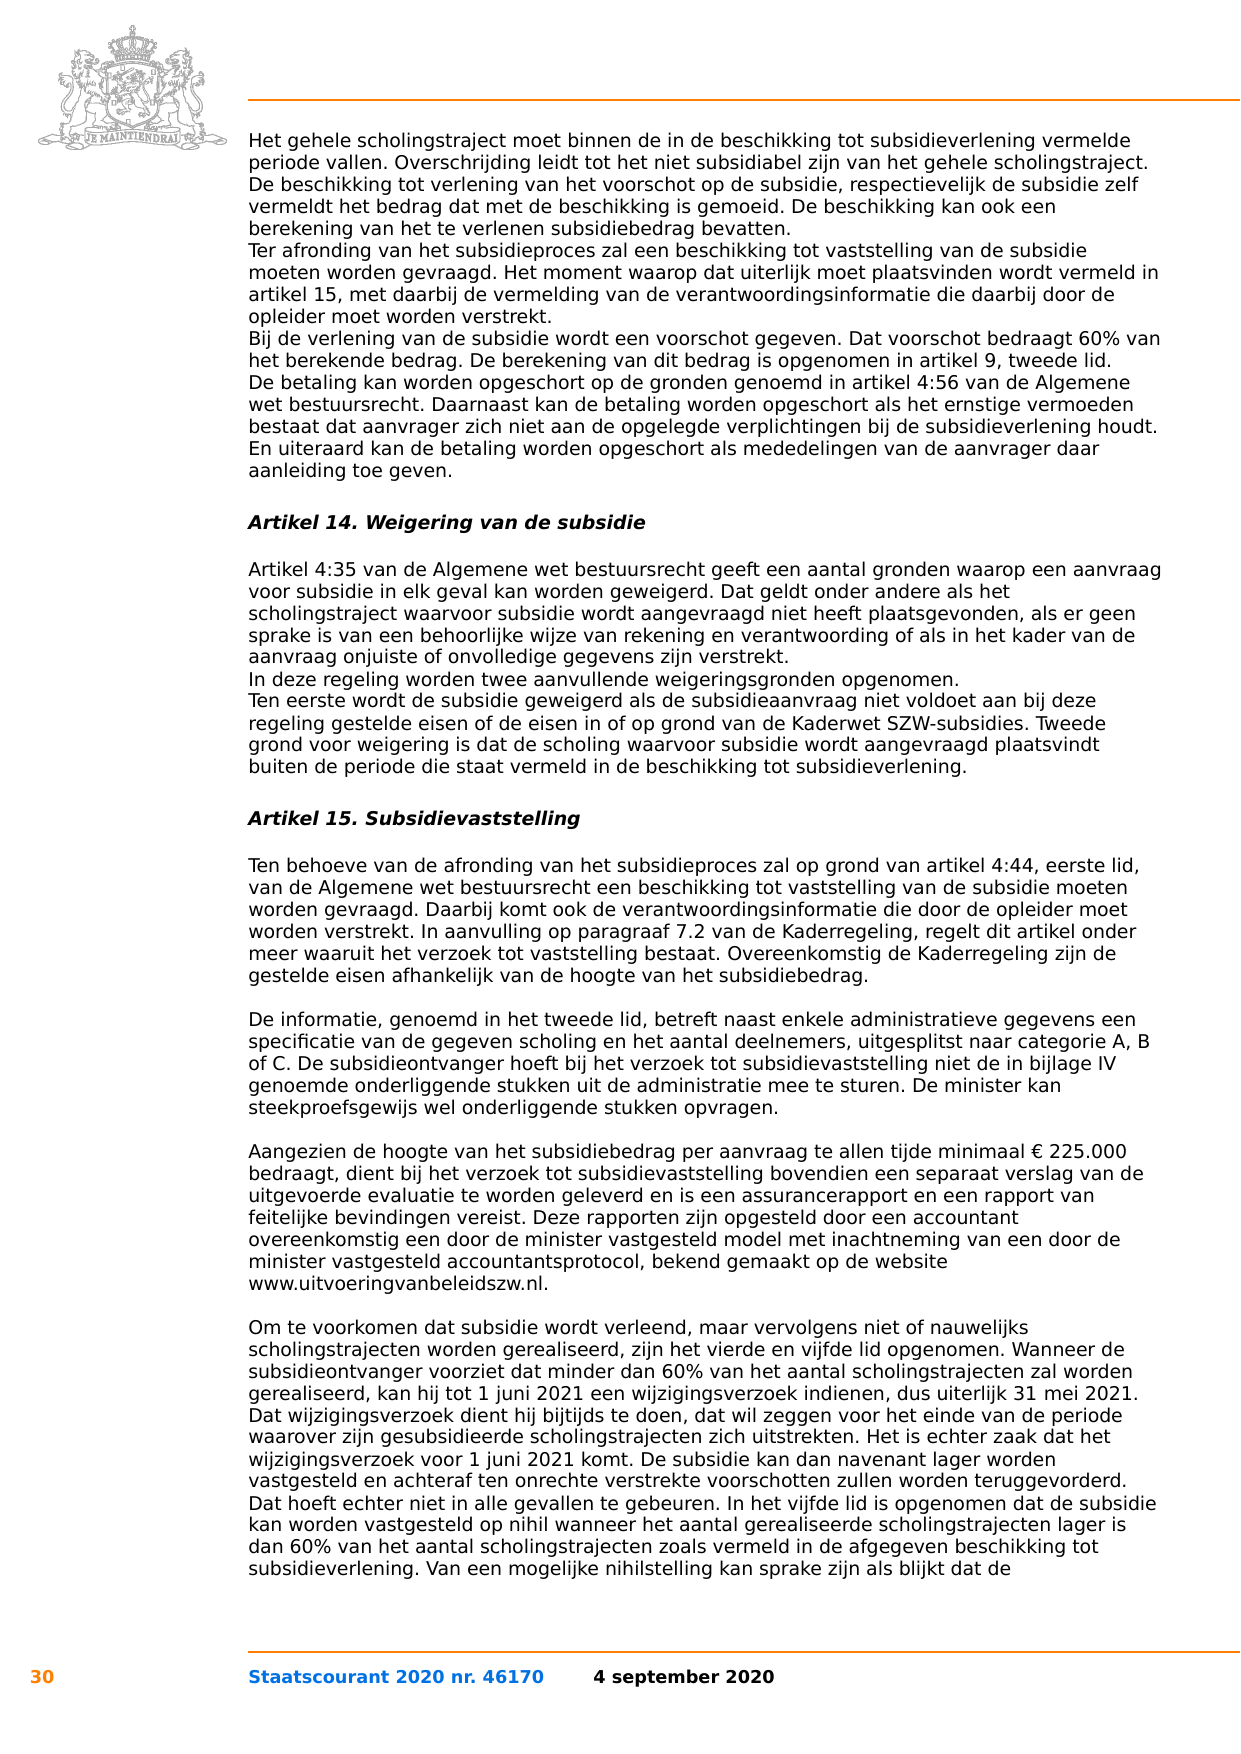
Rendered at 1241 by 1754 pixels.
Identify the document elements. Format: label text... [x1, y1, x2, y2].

text De beschikking tot verlening van het voorschot op de subsidie, respectievelijk de subsidie zelf vermeldt het bedrag dat met de beschikking is gemoeid. De beschikking kan ook een berekening van het te verlenen subsidiebedrag bevatten. [248, 174, 1163, 240]
text De betaling kan worden opgeschort op de gronden genoemd in artikel 4:56 van de Algemene wet bestuursrecht. Daarnaast kan de betaling worden opgeschort als het ernstige vermoeden bestaat dat aanvrager zich niet aan de opgelegde verplichtingen bij de subsidieverlening houdt. En uiteraard kan de betaling worden opgeschort als mededelingen van de aanvrager daar aanleiding toe geven. [248, 372, 1163, 482]
text Aangezien de hoogte van het subsidiebedrag per aanvraag te allen tijde minimaal € 225.000 bedraagt, dient bij het verzoek tot subsidievaststelling bovendien een separaat verslag van de uitgevoerde evaluatie te worden geleverd en is een assurancerapport en een rapport van feitelijke bevindingen vereist. Deze rapporten zijn opgesteld door een accountant overeenkomstig een door de minister vastgesteld model met inachtneming van een door de minister vastgesteld accountantsprotocol, bekend gemaakt op de website www.uitvoeringvanbeleidszw.nl. [248, 1141, 1163, 1295]
text In deze regeling worden twee aanvullende weigeringsgronden opgenomen. [248, 668, 1163, 690]
subtitle Artikel 15. Subsidievaststelling [248, 808, 1163, 830]
text Artikel 4:35 van de Algemene wet bestuursrecht geeft een aantal gronden waarop een aanvraag voor subsidie in elk geval kan worden geweigerd. Dat geldt onder andere als het scholingstraject waarvoor subsidie wordt aangevraagd niet heeft plaatsgevonden, als er geen sprake is van een behoorlijke wijze van rekening en verantwoording of als in het kader van de aanvraag onjuiste of onvolledige gegevens zijn verstrekt. [248, 558, 1163, 668]
text De informatie, genoemd in het tweede lid, betreft naast enkele administratieve gegevens een specificatie van de gegeven scholing en het aantal deelnemers, uitgesplitst naar categorie A, B of C. De subsidieontvanger hoeft bij het verzoek tot subsidievaststelling niet de in bijlage IV genoemde onderliggende stukken uit de administratie mee te sturen. De minister kan steekproefsgewijs wel onderliggende stukken opvragen. [248, 1009, 1163, 1119]
picture [38, 25, 227, 150]
text Om te voorkomen dat subsidie wordt verleend, maar vervolgens niet of nauwelijks scholingstrajecten worden gerealiseerd, zijn het vierde en vijfde lid opgenomen. Wanneer de subsidieontvanger voorziet dat minder dan 60% van het aantal scholingstrajecten zal worden gerealiseerd, kan hij tot 1 juni 2021 een wijzigingsverzoek indienen, dus uiterlijk 31 mei 2021. Dat wijzigingsverzoek dient hij bijtijds te doen, dat wil zeggen voor het einde van de periode waarover zijn gesubsidieerde scholingstrajecten zich uitstrekten. Het is echter zaak dat het wijzigingsverzoek voor 1 juni 2021 komt. De subsidie kan dan navenant lager worden vastgesteld en achteraf ten onrechte verstrekte voorschotten zullen worden teruggevorderd. Dat hoeft echter niet in alle gevallen te gebeuren. In het vijfde lid is opgenomen dat de subsidie kan worden vastgesteld op nihil wanneer het aantal gerealiseerde scholingstrajecten lager is dan 60% van het aantal scholingstrajecten zoals vermeld in de afgegeven beschikking tot subsidieverlening. Van een mogelijke nihilstelling kan sprake zijn als blijkt dat de [248, 1317, 1163, 1580]
subtitle Artikel 14. Weigering van de subsidie [248, 512, 1163, 533]
text Ten eerste wordt de subsidie geweigerd als de subsidieaanvraag niet voldoet aan bij deze regeling gestelde eisen of de eisen in of op grond van de Kaderwet SZW-subsidies. Tweede grond voor weigering is dat de scholing waarvoor subsidie wordt aangevraagd plaatsvindt buiten de periode die staat vermeld in de beschikking tot subsidieverlening. [248, 690, 1163, 778]
text Het gehele scholingstraject moet binnen de in de beschikking tot subsidieverlening vermelde periode vallen. Overschrijding leidt tot het niet subsidiabel zijn van het gehele scholingstraject. [248, 130, 1163, 174]
text Bij de verlening van de subsidie wordt een voorschot gegeven. Dat voorschot bedraagt 60% van het berekende bedrag. De berekening van dit bedrag is opgenomen in artikel 9, tweede lid. [248, 328, 1163, 372]
text Ter afronding van het subsidieproces zal een beschikking tot vaststelling van de subsidie moeten worden gevraagd. Het moment waarop dat uiterlijk moet plaatsvinden wordt vermeld in artikel 15, met daarbij de vermelding van de verantwoordingsinformatie die daarbij door de opleider moet worden verstrekt. [248, 240, 1163, 328]
text Ten behoeve van de afronding van het subsidieproces zal op grond van artikel 4:44, eerste lid, van de Algemene wet bestuursrecht een beschikking tot vaststelling van de subsidie moeten worden gevraagd. Daarbij komt ook de verantwoordingsinformatie die door de opleider moet worden verstrekt. In aanvulling op paragraaf 7.2 van de Kaderregeling, regelt dit artikel onder meer waaruit het verzoek tot vaststelling bestaat. Overeenkomstig de Kaderregeling zijn de gestelde eisen afhankelijk van de hoogte van het subsidiebedrag. [248, 855, 1163, 987]
